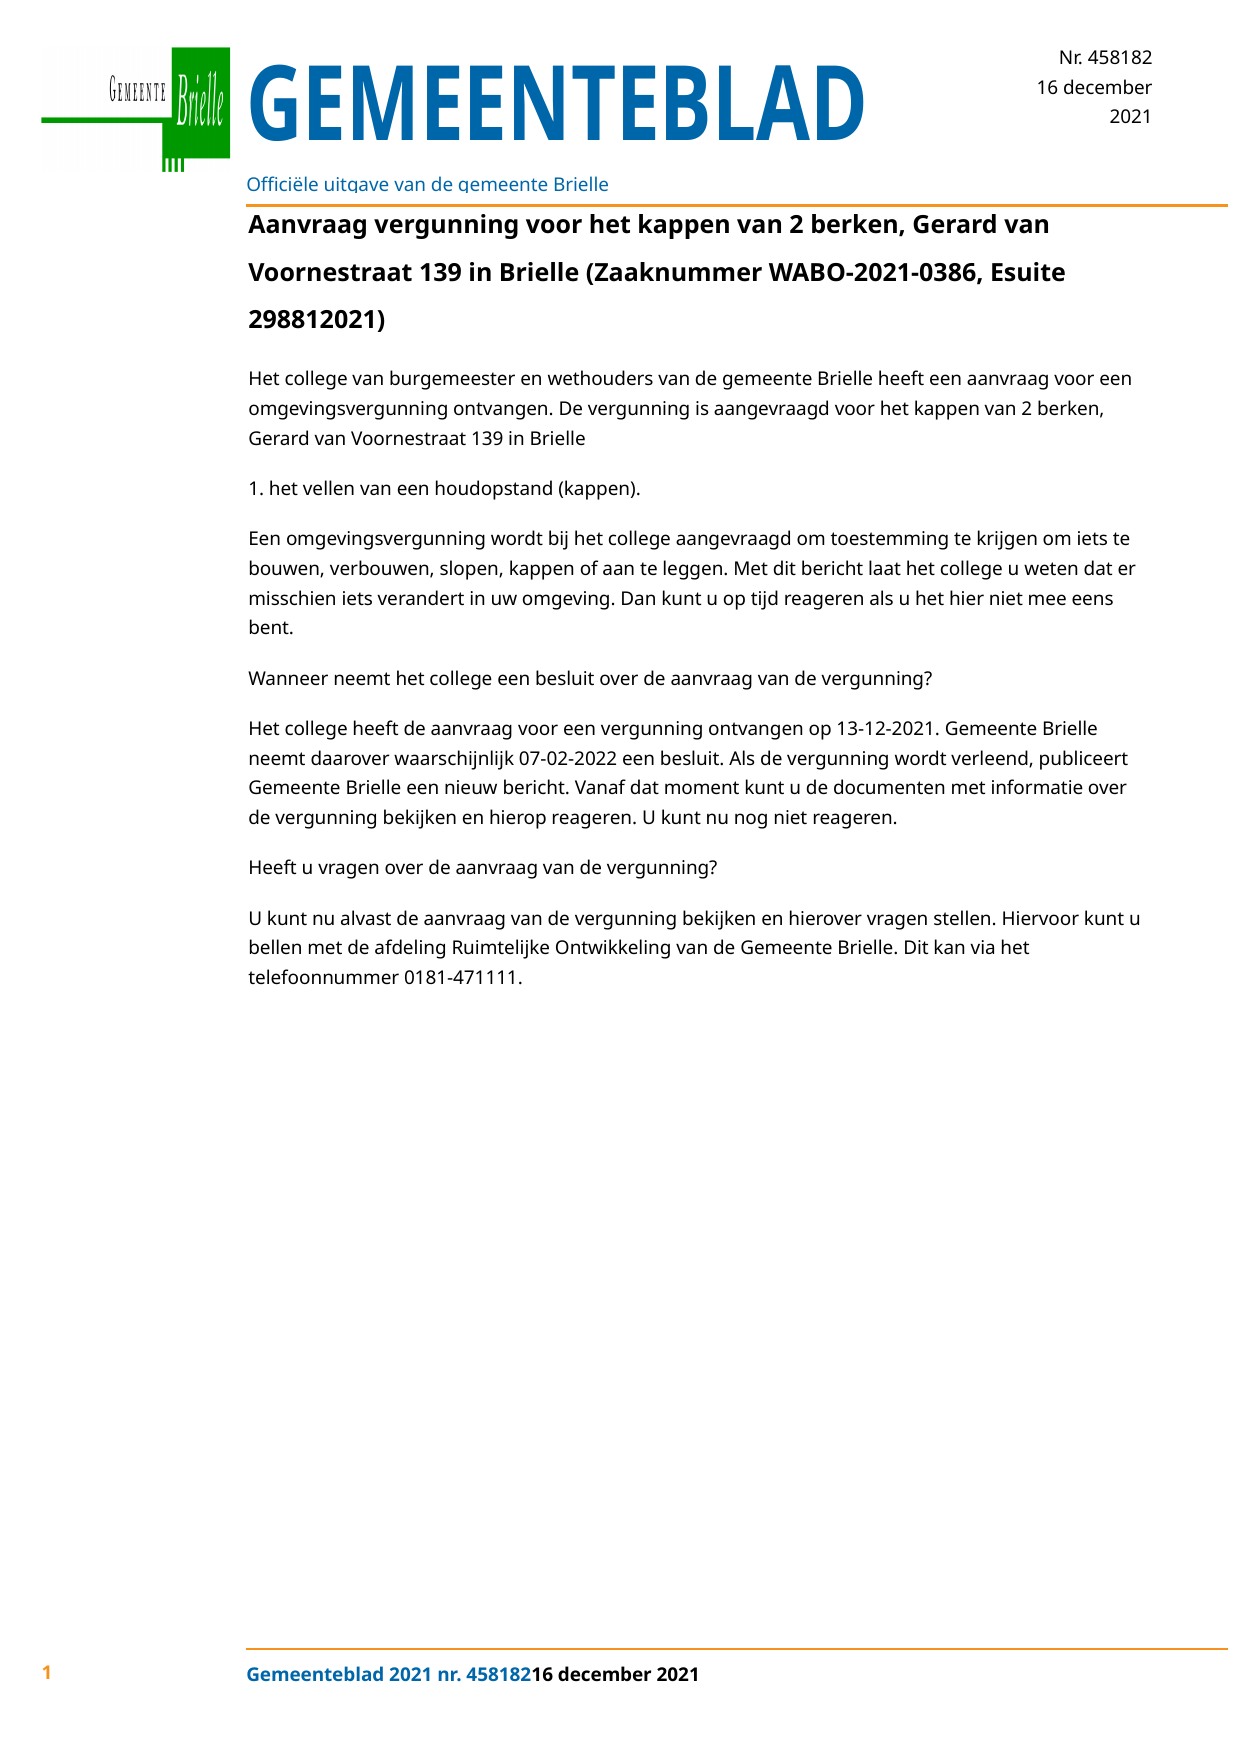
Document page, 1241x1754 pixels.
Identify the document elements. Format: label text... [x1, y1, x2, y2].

text Het college heeft de aanvraag voor een vergunning ontvangen op 13-12-2021. Gemeente Brielle neemt daarover waarschijnlijk 07-02-2022 een besluit. Als de vergunning wordt verleend, publiceert Gemeente Brielle een nieuw bericht. Vanaf dat moment kunt u de documenten met informatie over de vergunning bekijken en hierop reageren. U kunt nu nog niet reageren. [248, 715, 1152, 829]
text 1. het vellen van een houdopstand (kappen). [248, 475, 1152, 501]
text Het college van burgemeester en wethouders van de gemeente Brielle heeft een aanvraag voor een omgevingsvergunning ontvangen. De vergunning is aangevraagd voor het kappen van 2 berken, Gerard van Voornestraat 139 in Brielle [248, 366, 1152, 450]
text U kunt nu alvast de aanvraag van de vergunning bekijken en hierover vragen stellen. Hiervoor kunt u bellen met de afdeling Ruimtelijke Ontwikkeling van de Gemeente Brielle. Dit kan via het telefoonnummer 0181-471111. [248, 905, 1152, 989]
text Heeft u vragen over de aanvraag van de vergunning? [248, 854, 1152, 880]
text Aanvraag vergunning voor het kappen van 2 berken, Gerard van Voornestraat 139 in Brielle (Zaaknummer WABO-2021-0386, Esuite 298812021) [248, 207, 1152, 336]
picture [41, 47, 231, 172]
text Een omgevingsvergunning wordt bij het college aangevraagd om toestemming te krijgen om iets te bouwen, verbouwen, slopen, kappen of aan te leggen. Met dit bericht laat het college u weten dat er misschien iets verandert in uw omgeving. Dan kunt u op tijd reageren als u het hier niet mee eens bent. [248, 526, 1152, 640]
text Wanneer neemt het college een besluit over de aanvraag van de vergunning? [248, 665, 1152, 690]
